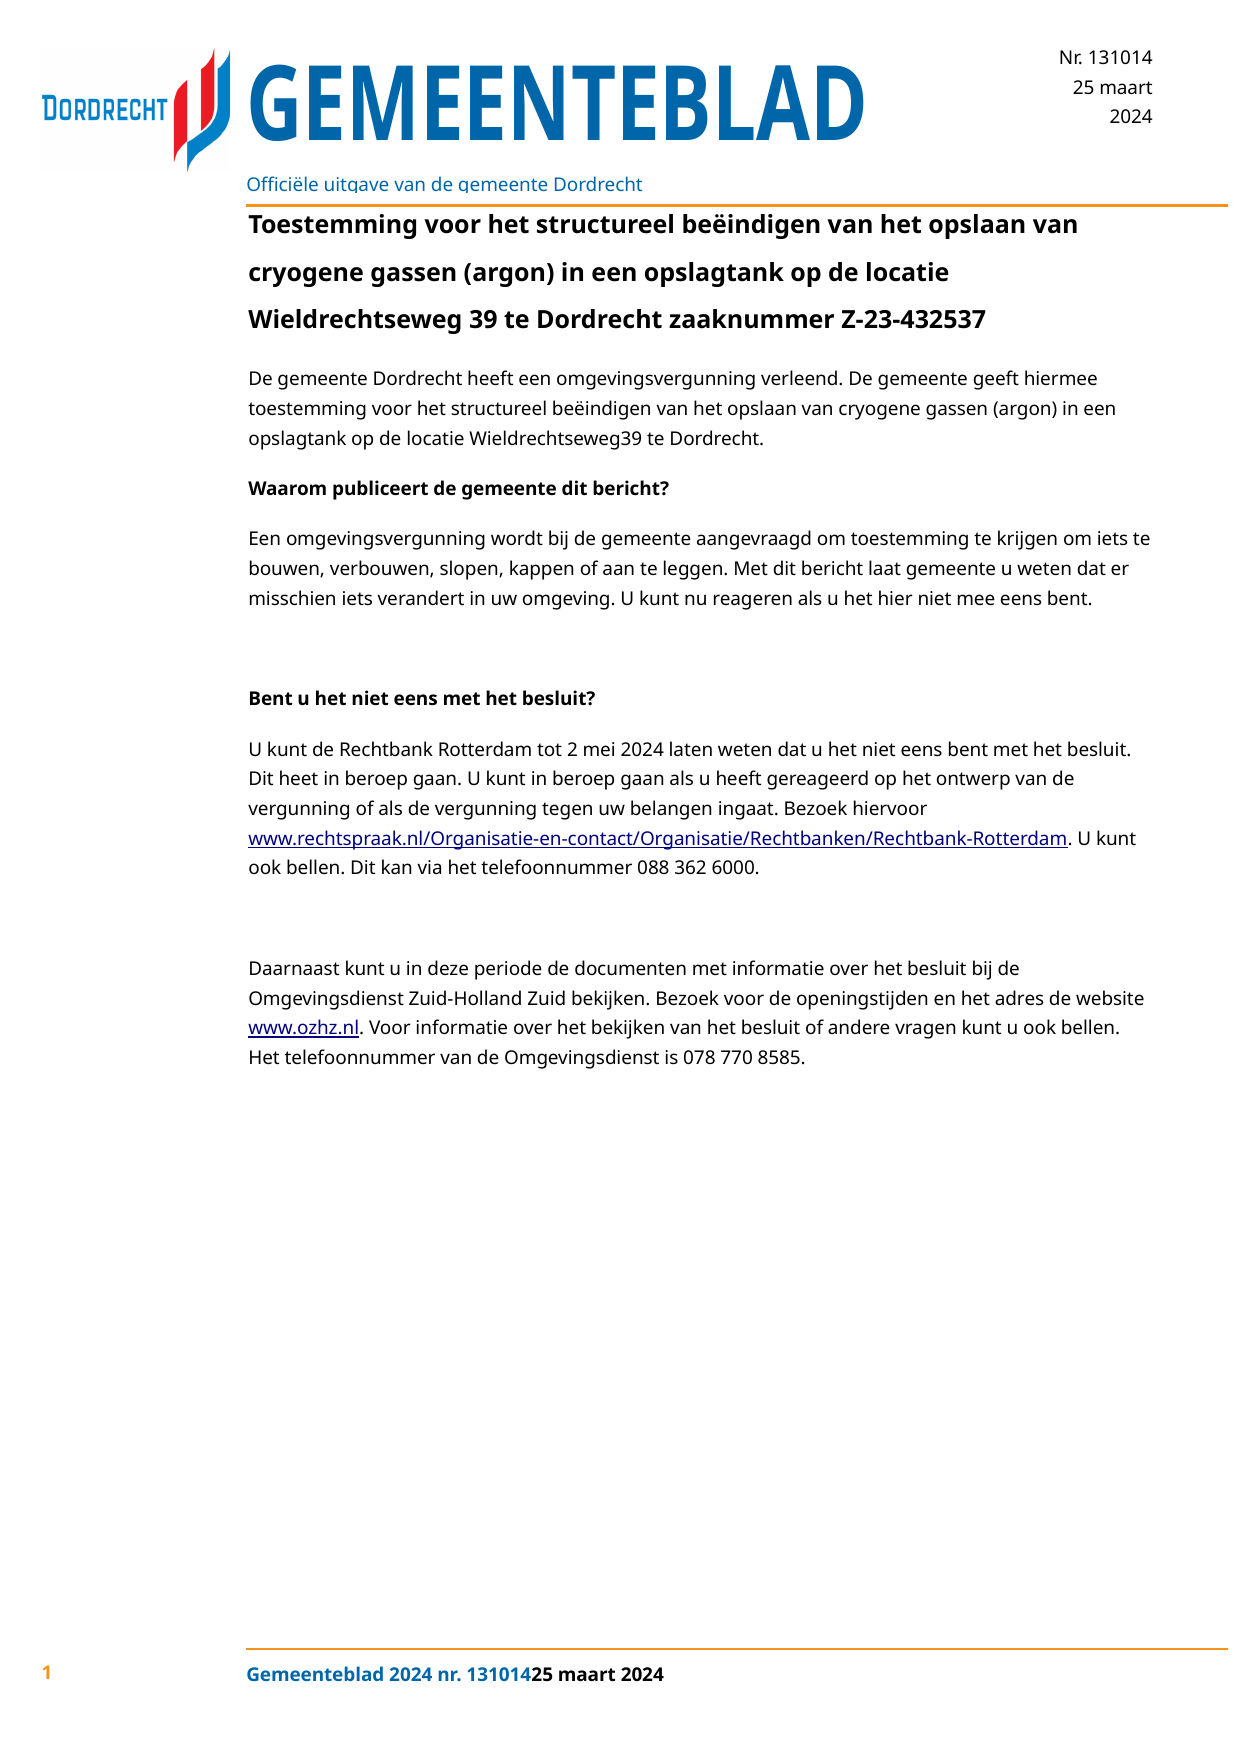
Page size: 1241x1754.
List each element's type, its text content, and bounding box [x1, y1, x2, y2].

text Waarom publiceert de gemeente dit bericht? [248, 475, 1152, 501]
text De gemeente Dordrecht heeft een omgevingsvergunning verleend. De gemeente geeft hiermee toestemming voor het structureel beëindigen van het opslaan van cryogene gassen (argon) in een opslagtank op de locatie Wieldrechtseweg39 te Dordrecht. [248, 366, 1152, 450]
text U kunt de Rechtbank Rotterdam tot 2 mei 2024 laten weten dat u het niet eens bent met het besluit. Dit heet in beroep gaan. U kunt in beroep gaan als u heeft gereageerd op het ontwerp van de vergunning of als de vergunning tegen uw belangen ingaat. Bezoek hiervoor www.rechtspraak.nl/Organisatie-en-contact/Organisatie/Rechtbanken/Rechtbank-Rotterdam. U kunt ook bellen. Dit kan via het telefoonnummer 088 362 6000. [248, 736, 1152, 880]
text Daarnaast kunt u in deze periode de documenten met informatie over het besluit bij de Omgevingsdienst Zuid-Holland Zuid bekijken. Bezoek voor de openingstijden en het adres de website www.ozhz.nl. Voor informatie over het bekijken van het besluit of andere vragen kunt u ook bellen. Het telefoonnummer van de Omgevingsdienst is 078 770 8585. [248, 955, 1152, 1069]
text Bent u het niet eens met het besluit? [248, 686, 1152, 711]
picture [41, 47, 231, 172]
text Een omgevingsvergunning wordt bij de gemeente aangevraagd om toestemming te krijgen om iets te bouwen, verbouwen, slopen, kappen of aan te leggen. Met dit bericht laat gemeente u weten dat er misschien iets verandert in uw omgeving. U kunt nu reageren als u het hier niet mee eens bent. [248, 526, 1152, 610]
text Toestemming voor het structureel beëindigen van het opslaan van cryogene gassen (argon) in een opslagtank op de locatie Wieldrechtseweg 39 te Dordrecht zaaknummer Z-23-432537 [248, 207, 1152, 336]
